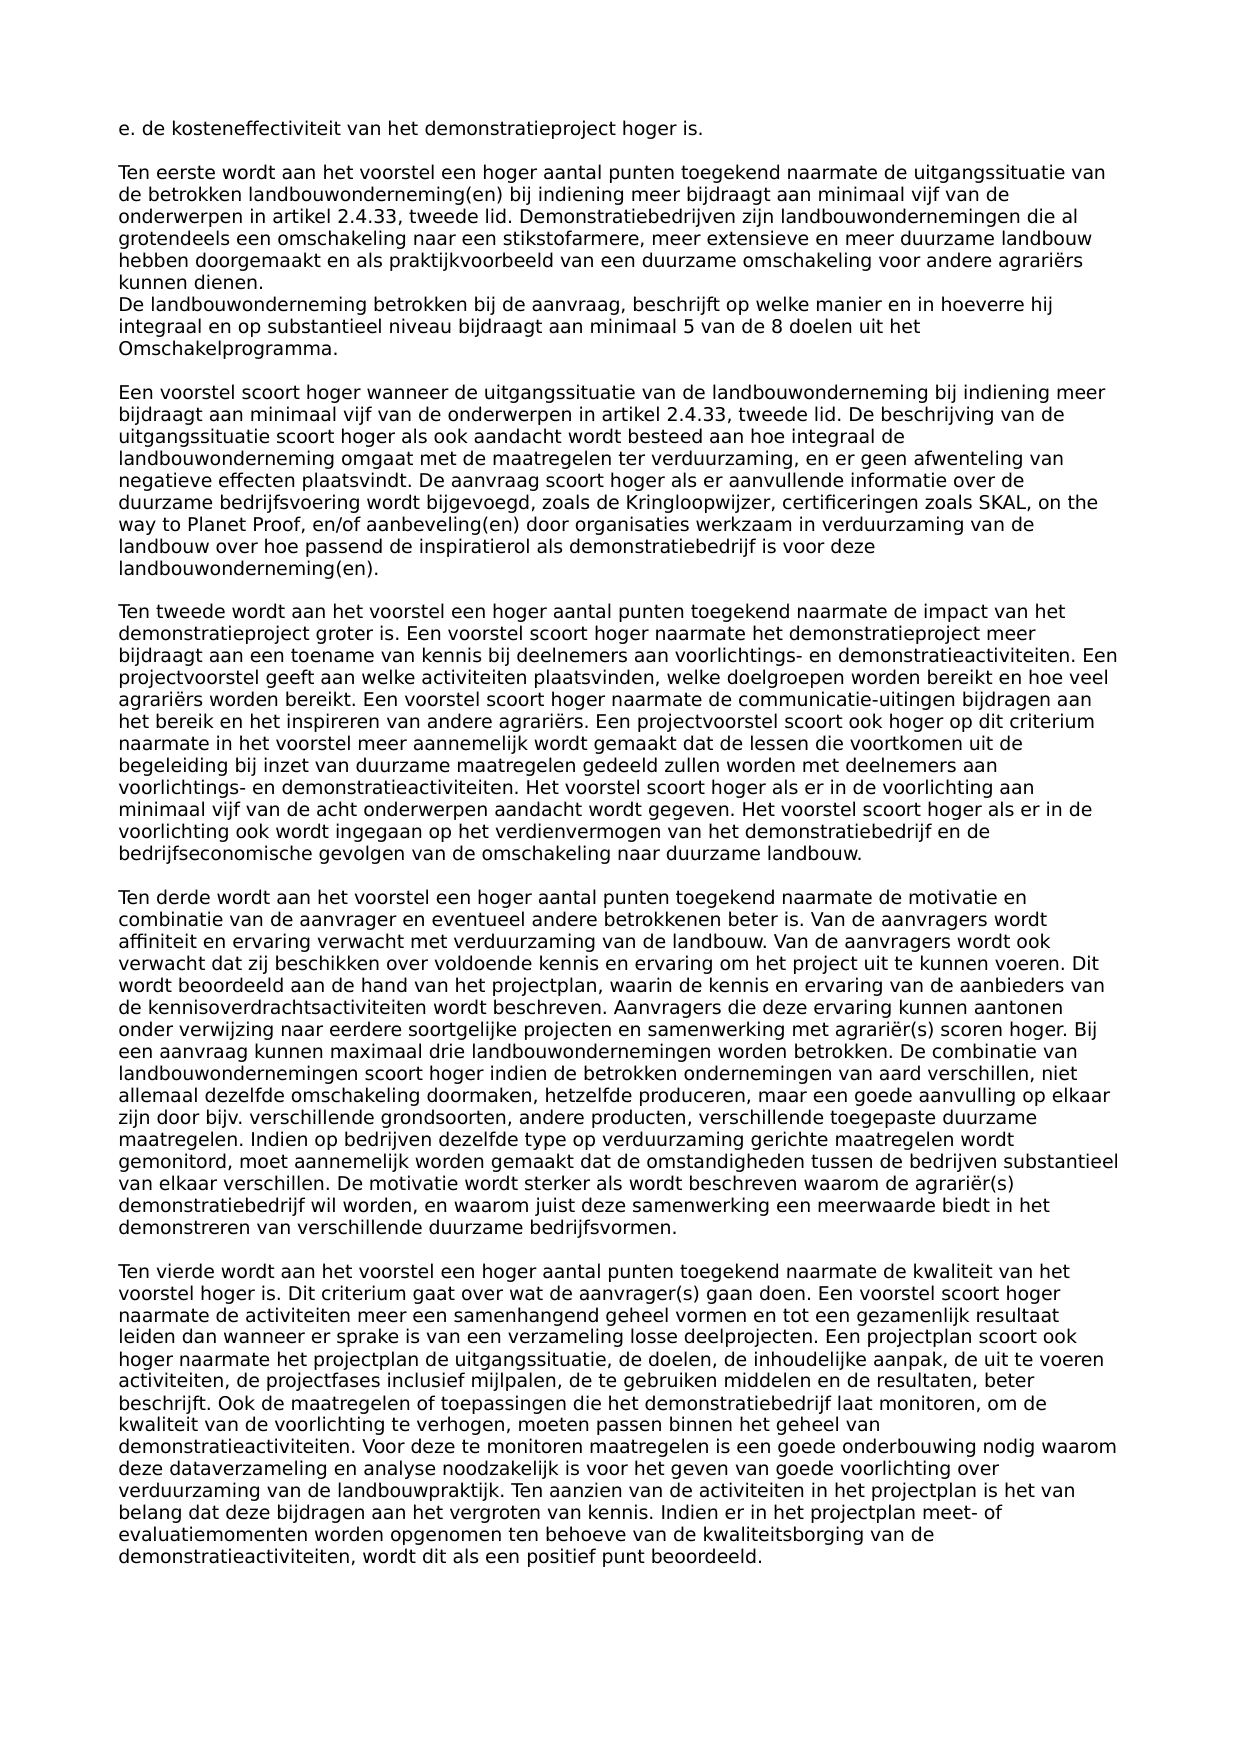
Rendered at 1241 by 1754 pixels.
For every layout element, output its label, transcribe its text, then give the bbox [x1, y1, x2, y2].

text Ten derde wordt aan het voorstel een hoger aantal punten toegekend naarmate de motivatie en combinatie van de aanvrager en eventueel andere betrokkenen beter is. Van de aanvragers wordt affiniteit en ervaring verwacht met verduurzaming van de landbouw. Van de aanvragers wordt ook verwacht dat zij beschikken over voldoende kennis en ervaring om het project uit te kunnen voeren. Dit wordt beoordeeld aan de hand van het projectplan, waarin de kennis en ervaring van de aanbieders van de kennisoverdrachtsactiviteiten wordt beschreven. Aanvragers die deze ervaring kunnen aantonen onder verwijzing naar eerdere soortgelijke projecten en samenwerking met agrariër(s) scoren hoger. Bij een aanvraag kunnen maximaal drie landbouwondernemingen worden betrokken. De combinatie van landbouwondernemingen scoort hoger indien de betrokken ondernemingen van aard verschillen, niet allemaal dezelfde omschakeling doormaken, hetzelfde produceren, maar een goede aanvulling op elkaar zijn door bijv. verschillende grondsoorten, andere producten, verschillende toegepaste duurzame maatregelen. Indien op bedrijven dezelfde type op verduurzaming gerichte maatregelen wordt gemonitord, moet aannemelijk worden gemaakt dat de omstandigheden tussen de bedrijven substantieel van elkaar verschillen. De motivatie wordt sterker als wordt beschreven waarom de agrariër(s) demonstratiebedrijf wil worden, en waarom juist deze samenwerking een meerwaarde biedt in het demonstreren van verschillende duurzame bedrijfsvormen. [118, 887, 1122, 1239]
text e. de kosteneffectiviteit van het demonstratieproject hoger is. [118, 118, 1122, 140]
text De landbouwonderneming betrokken bij de aanvraag, beschrijft op welke manier en in hoeverre hij integraal en op substantieel niveau bijdraagt aan minimaal 5 van de 8 doelen uit het Omschakelprogramma. [118, 294, 1122, 360]
text Ten eerste wordt aan het voorstel een hoger aantal punten toegekend naarmate de uitgangssituatie van de betrokken landbouwonderneming(en) bij indiening meer bijdraagt aan minimaal vijf van de onderwerpen in artikel 2.4.33, tweede lid. Demonstratiebedrijven zijn landbouwondernemingen die al grotendeels een omschakeling naar een stikstofarmere, meer extensieve en meer duurzame landbouw hebben doorgemaakt en als praktijkvoorbeeld van een duurzame omschakeling voor andere agrariërs kunnen dienen. [118, 162, 1122, 294]
text Een voorstel scoort hoger wanneer de uitgangssituatie van de landbouwonderneming bij indiening meer bijdraagt aan minimaal vijf van de onderwerpen in artikel 2.4.33, tweede lid. De beschrijving van de uitgangssituatie scoort hoger als ook aandacht wordt besteed aan hoe integraal de landbouwonderneming omgaat met de maatregelen ter verduurzaming, en er geen afwenteling van negatieve effecten plaatsvindt. De aanvraag scoort hoger als er aanvullende informatie over de duurzame bedrijfsvoering wordt bijgevoegd, zoals de Kringloopwijzer, certificeringen zoals SKAL, on the way to Planet Proof, en/of aanbeveling(en) door organisaties werkzaam in verduurzaming van de landbouw over hoe passend de inspiratierol als demonstratiebedrijf is voor deze landbouwonderneming(en). [118, 382, 1122, 579]
text Ten vierde wordt aan het voorstel een hoger aantal punten toegekend naarmate de kwaliteit van het voorstel hoger is. Dit criterium gaat over wat de aanvrager(s) gaan doen. Een voorstel scoort hoger naarmate de activiteiten meer een samenhangend geheel vormen en tot een gezamenlijk resultaat leiden dan wanneer er sprake is van een verzameling losse deelprojecten. Een projectplan scoort ook hoger naarmate het projectplan de uitgangssituatie, de doelen, de inhoudelijke aanpak, de uit te voeren activiteiten, de projectfases inclusief mijlpalen, de te gebruiken middelen en de resultaten, beter beschrijft. Ook de maatregelen of toepassingen die het demonstratiebedrijf laat monitoren, om de kwaliteit van de voorlichting te verhogen, moeten passen binnen het geheel van demonstratieactiviteiten. Voor deze te monitoren maatregelen is een goede onderbouwing nodig waarom deze dataverzameling en analyse noodzakelijk is voor het geven van goede voorlichting over verduurzaming van de landbouwpraktijk. Ten aanzien van de activiteiten in het projectplan is het van belang dat deze bijdragen aan het vergroten van kennis. Indien er in het projectplan meet- of evaluatiemomenten worden opgenomen ten behoeve van de kwaliteitsborging van de demonstratieactiviteiten, wordt dit als een positief punt beoordeeld. [118, 1261, 1122, 1568]
text Ten tweede wordt aan het voorstel een hoger aantal punten toegekend naarmate de impact van het demonstratieproject groter is. Een voorstel scoort hoger naarmate het demonstratieproject meer bijdraagt aan een toename van kennis bij deelnemers aan voorlichtings- en demonstratieactiviteiten. Een projectvoorstel geeft aan welke activiteiten plaatsvinden, welke doelgroepen worden bereikt en hoe veel agrariërs worden bereikt. Een voorstel scoort hoger naarmate de communicatie-uitingen bijdragen aan het bereik en het inspireren van andere agrariërs. Een projectvoorstel scoort ook hoger op dit criterium naarmate in het voorstel meer aannemelijk wordt gemaakt dat de lessen die voortkomen uit de begeleiding bij inzet van duurzame maatregelen gedeeld zullen worden met deelnemers aan voorlichtings- en demonstratieactiviteiten. Het voorstel scoort hoger als er in de voorlichting aan minimaal vijf van de acht onderwerpen aandacht wordt gegeven. Het voorstel scoort hoger als er in de voorlichting ook wordt ingegaan op het verdienvermogen van het demonstratiebedrijf en de bedrijfseconomische gevolgen van de omschakeling naar duurzame landbouw. [118, 601, 1122, 865]
